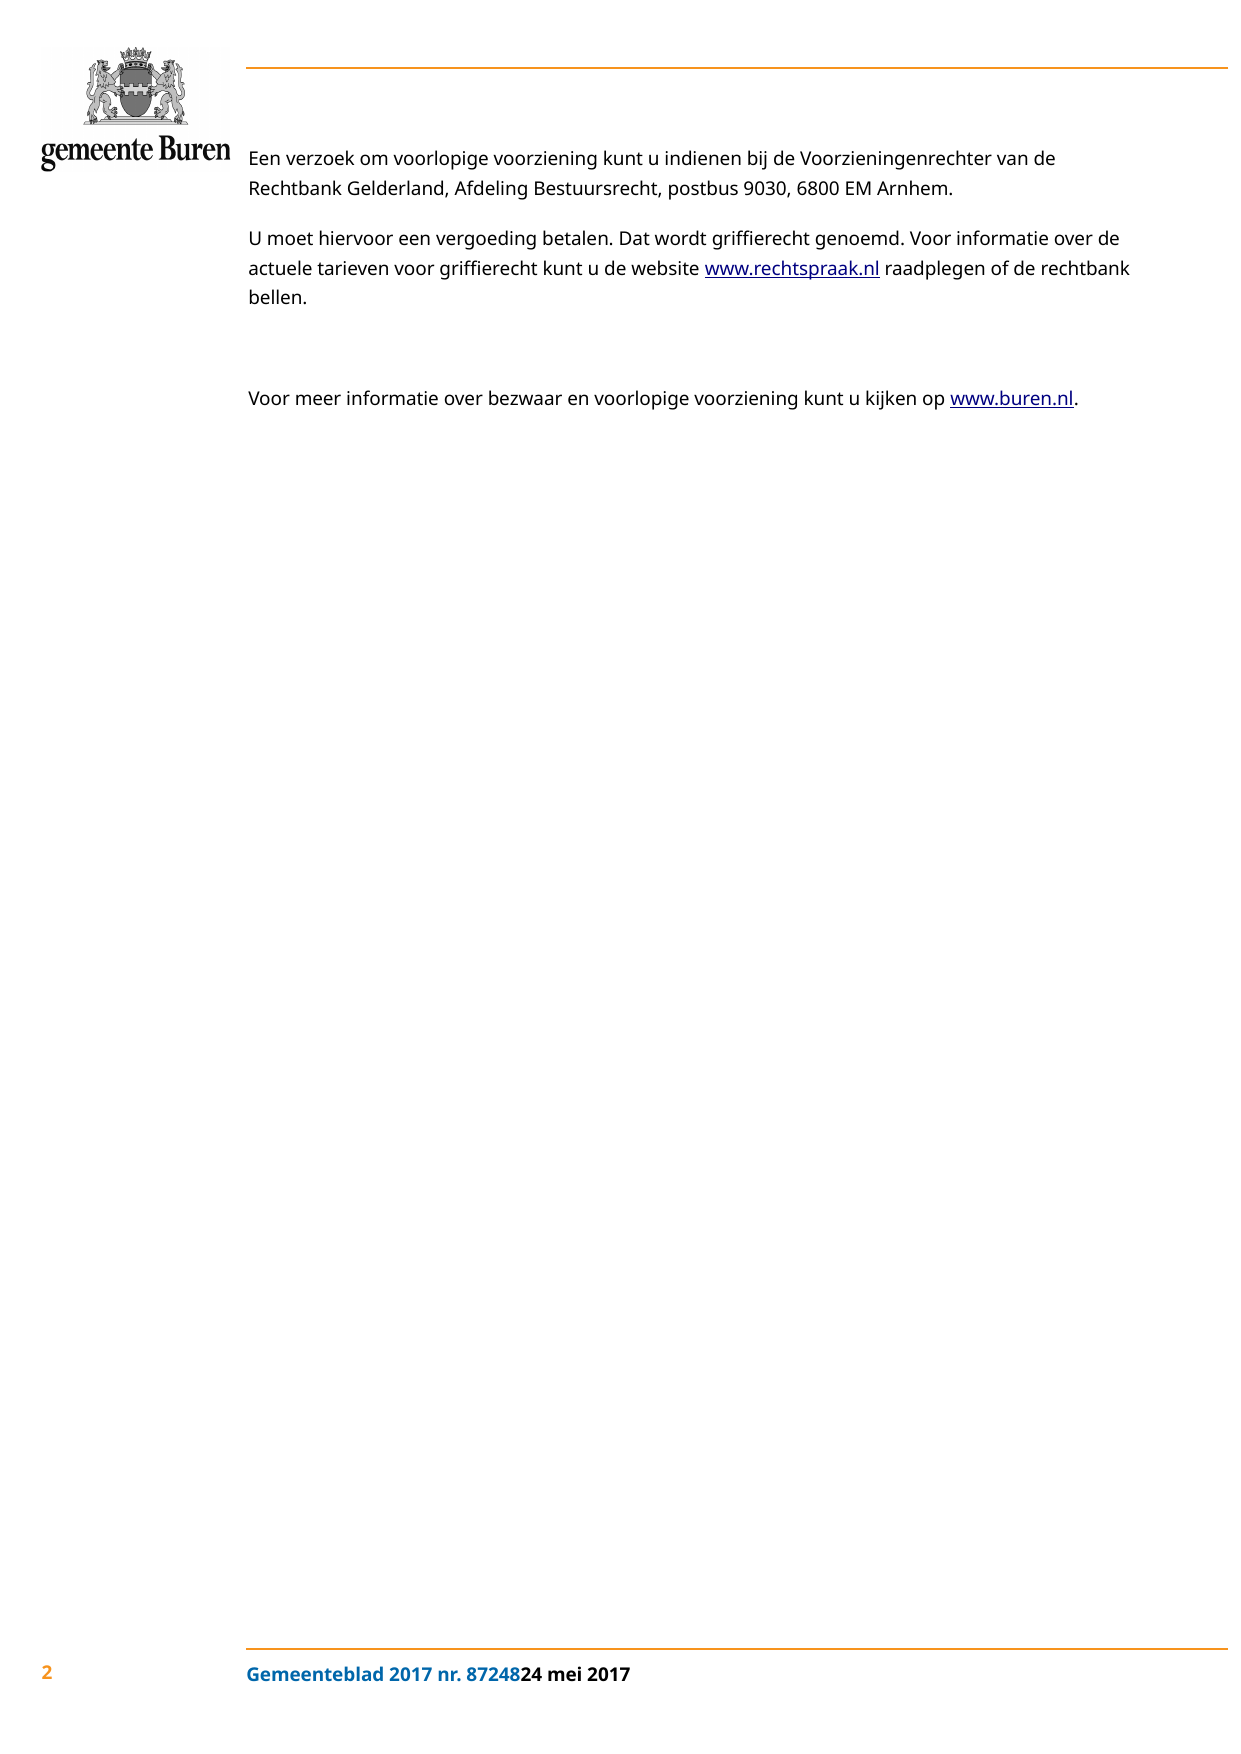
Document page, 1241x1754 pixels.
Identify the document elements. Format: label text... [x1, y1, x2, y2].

text U moet hiervoor een vergoeding betalen. Dat wordt griffierecht genoemd. Voor informatie over de actuele tarieven voor griffierecht kunt u de website www.rechtspraak.nl raadplegen of de rechtbank bellen. [248, 225, 1152, 310]
text Een verzoek om voorlopige voorziening kunt u indienen bij de Voorzieningenrechter van de Rechtbank Gelderland, Afdeling Bestuursrecht, postbus 9030, 6800 EM Arnhem. [248, 145, 1152, 201]
text Voor meer informatie over bezwaar en voorlopige voorziening kunt u kijken op www.buren.nl. [248, 385, 1152, 411]
picture [41, 47, 231, 172]
